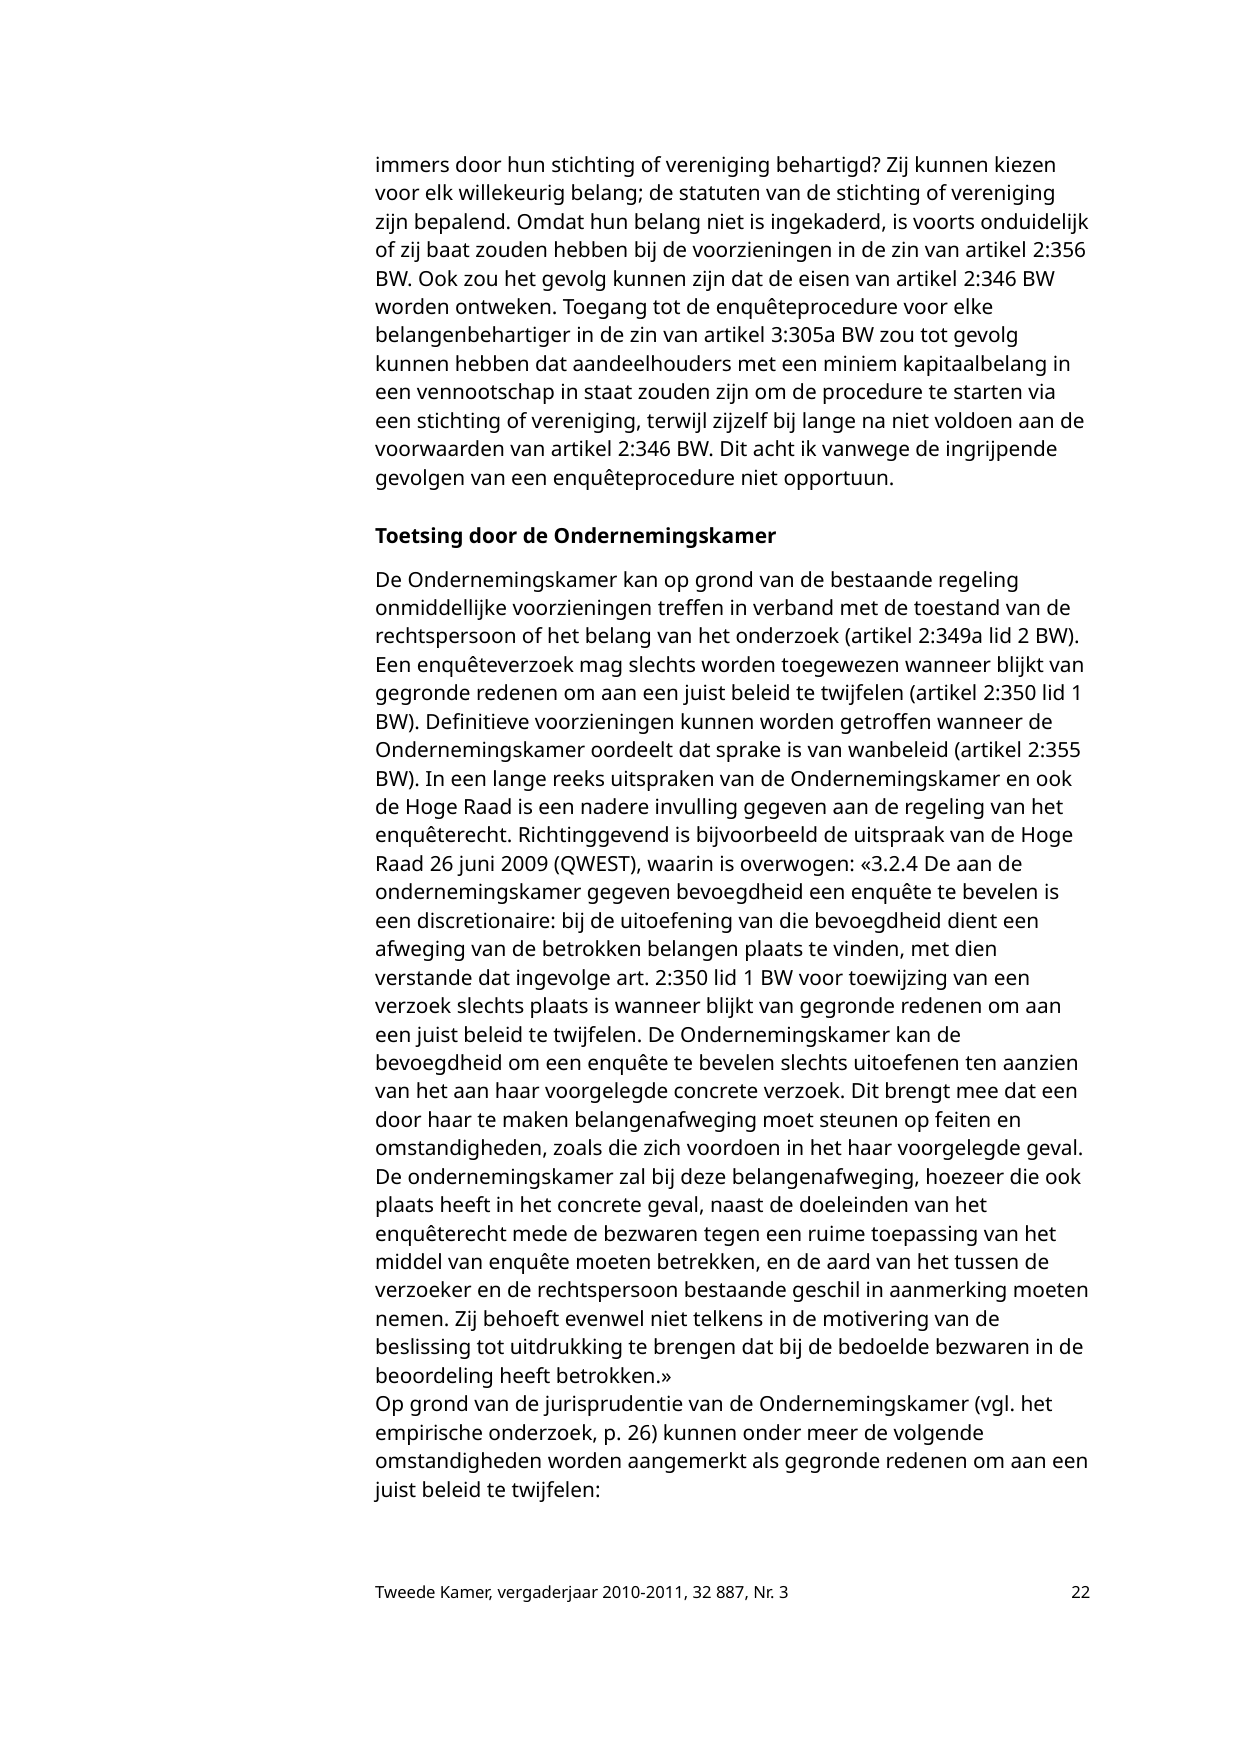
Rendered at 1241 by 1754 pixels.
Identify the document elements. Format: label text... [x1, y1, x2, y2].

text Toetsing door de Ondernemingskamer [375, 521, 1090, 550]
text immers door hun stichting of vereniging behartigd? Zij kunnen kiezen voor elk willekeurig belang; de statuten van de stichting of vereniging zijn bepalend. Omdat hun belang niet is ingekaderd, is voorts onduidelijk of zij baat zouden hebben bij de voorzieningen in de zin van artikel 2:356 BW. Ook zou het gevolg kunnen zijn dat de eisen van artikel 2:346 BW worden ontweken. Toegang tot de enquêteprocedure voor elke belangenbehartiger in de zin van artikel 3:305a BW zou tot gevolg kunnen hebben dat aandeelhouders met een miniem kapitaalbelang in een vennootschap in staat zouden zijn om de procedure te starten via een stichting of vereniging, terwijl zijzelf bij lange na niet voldoen aan de voorwaarden van artikel 2:346 BW. Dit acht ik vanwege de ingrijpende gevolgen van een enquêteprocedure niet opportuun. [375, 150, 1090, 491]
text Op grond van de jurisprudentie van de Ondernemingskamer (vgl. het empirische onderzoek, p. 26) kunnen onder meer de volgende omstandigheden worden aangemerkt als gegronde redenen om aan een juist beleid te twijfelen: [375, 1389, 1090, 1503]
text De Ondernemingskamer kan op grond van de bestaande regeling onmiddellijke voorzieningen treffen in verband met de toestand van de rechtspersoon of het belang van het onderzoek (artikel 2:349a lid 2 BW). Een enquêteverzoek mag slechts worden toegewezen wanneer blijkt van gegronde redenen om aan een juist beleid te twijfelen (artikel 2:350 lid 1 BW). Definitieve voorzieningen kunnen worden getroffen wanneer de Ondernemingskamer oordeelt dat sprake is van wanbeleid (artikel 2:355 BW). In een lange reeks uitspraken van de Ondernemingskamer en ook de Hoge Raad is een nadere invulling gegeven aan de regeling van het enquêterecht. Richtinggevend is bijvoorbeeld de uitspraak van de Hoge Raad 26 juni 2009 (QWEST), waarin is overwogen: «3.2.4 De aan de ondernemingskamer gegeven bevoegdheid een enquête te bevelen is een discretionaire: bij de uitoefening van die bevoegdheid dient een afweging van de betrokken belangen plaats te vinden, met dien verstande dat ingevolge art. 2:350 lid 1 BW voor toewijzing van een verzoek slechts plaats is wanneer blijkt van gegronde redenen om aan een juist beleid te twijfelen. De Ondernemingskamer kan de bevoegdheid om een enquête te bevelen slechts uitoefenen ten aanzien van het aan haar voorgelegde concrete verzoek. Dit brengt mee dat een door haar te maken belangenafweging moet steunen op feiten en omstandigheden, zoals die zich voordoen in het haar voorgelegde geval. De ondernemingskamer zal bij deze belangenafweging, hoezeer die ook plaats heeft in het concrete geval, naast de doeleinden van het enquêterecht mede de bezwaren tegen een ruime toepassing van het middel van enquête moeten betrekken, en de aard van het tussen de verzoeker en de rechtspersoon bestaande geschil in aanmerking moeten nemen. Zij behoeft evenwel niet telkens in de motivering van de beslissing tot uitdrukking te brengen dat bij de bedoelde bezwaren in de beoordeling heeft betrokken.» [375, 565, 1090, 1389]
